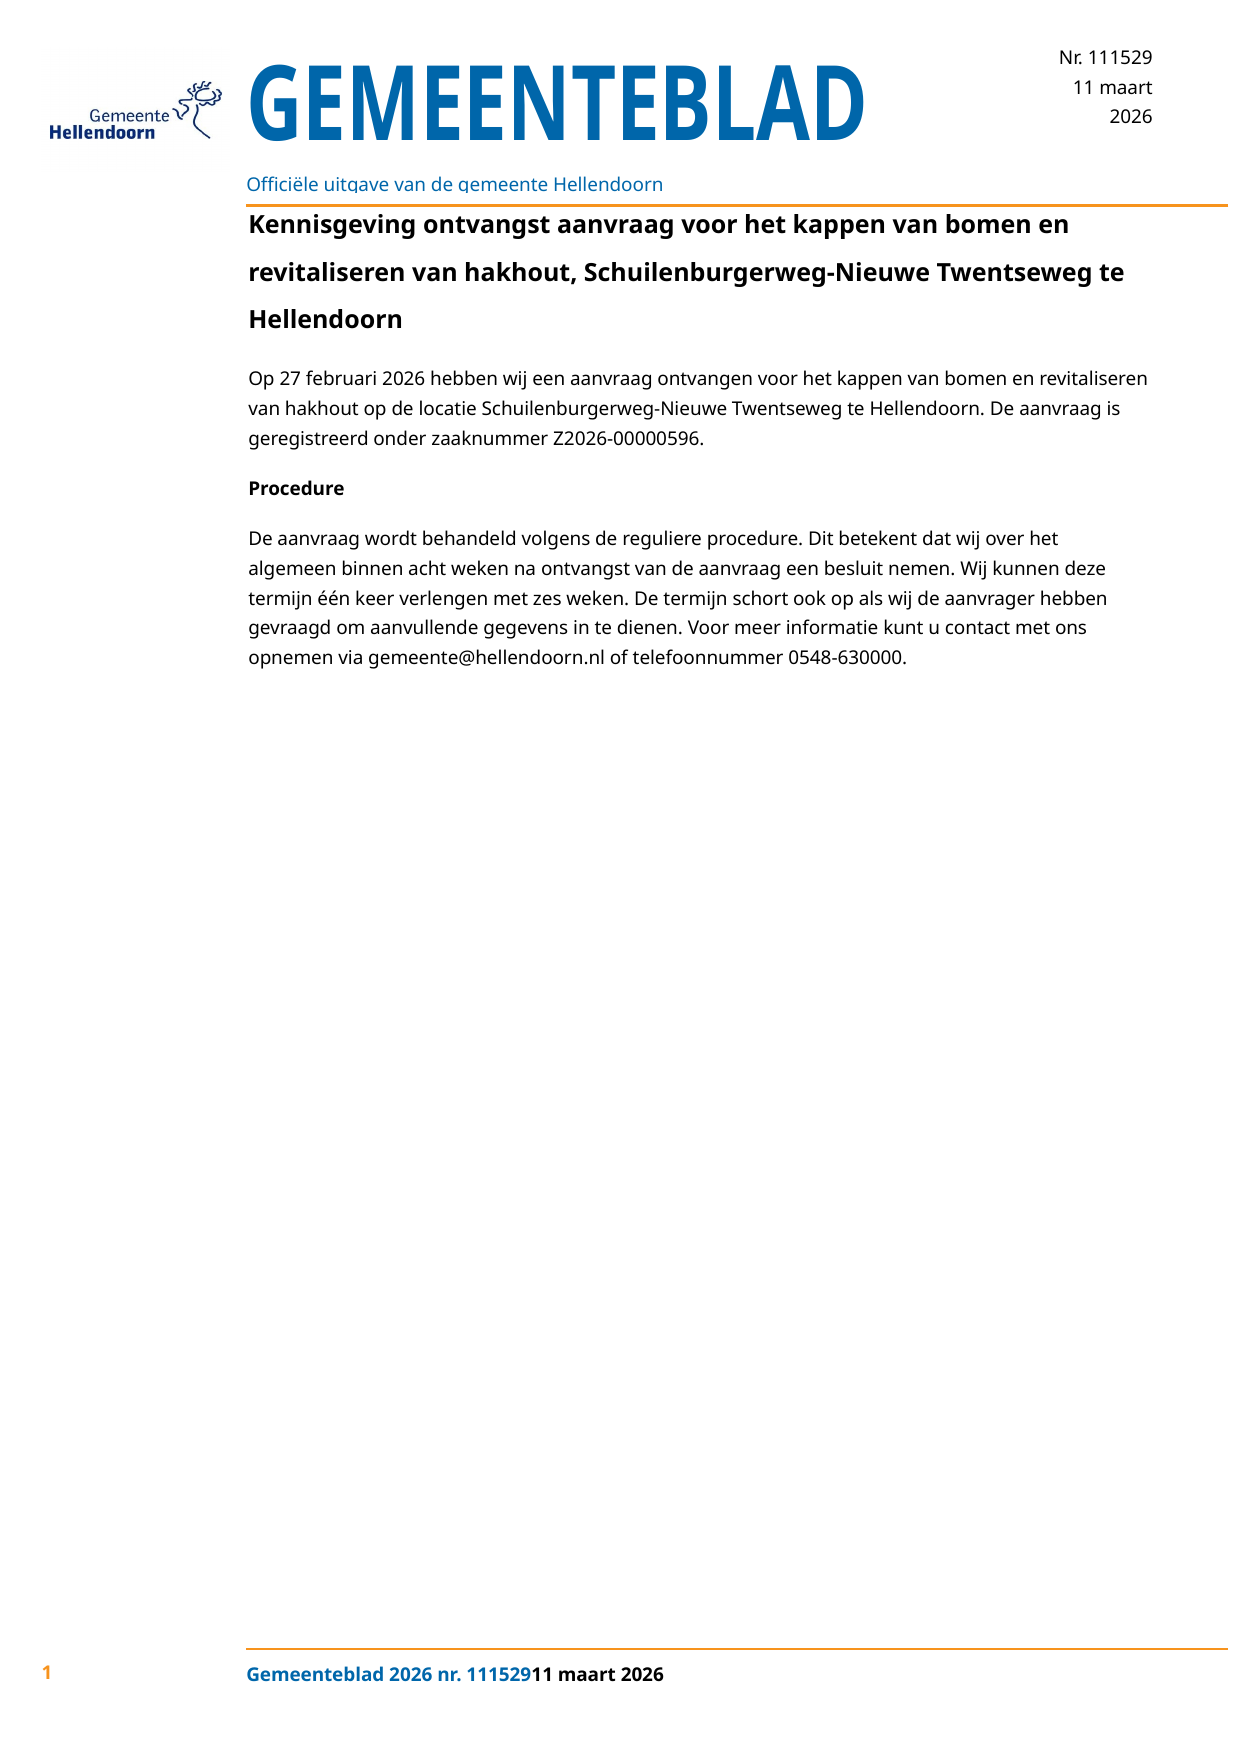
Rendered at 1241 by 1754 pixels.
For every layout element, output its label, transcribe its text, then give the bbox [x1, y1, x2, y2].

picture [41, 47, 231, 172]
text Op 27 februari 2026 hebben wij een aanvraag ontvangen voor het kappen van bomen en revitaliseren van hakhout op de locatie Schuilenburgerweg-Nieuwe Twentseweg te Hellendoorn. De aanvraag is geregistreerd onder zaaknummer Z2026-00000596. [248, 366, 1152, 450]
text Kennisgeving ontvangst aanvraag voor het kappen van bomen en revitaliseren van hakhout, Schuilenburgerweg-Nieuwe Twentseweg te Hellendoorn [248, 207, 1152, 336]
text Procedure [248, 475, 1152, 501]
text De aanvraag wordt behandeld volgens de reguliere procedure. Dit betekent dat wij over het algemeen binnen acht weken na ontvangst van de aanvraag een besluit nemen. Wij kunnen deze termijn één keer verlengen met zes weken. De termijn schort ook op als wij de aanvrager hebben gevraagd om aanvullende gegevens in te dienen. Voor meer informatie kunt u contact met ons opnemen via gemeente@hellendoorn.nl of telefoonnummer 0548-630000. [248, 526, 1152, 669]
